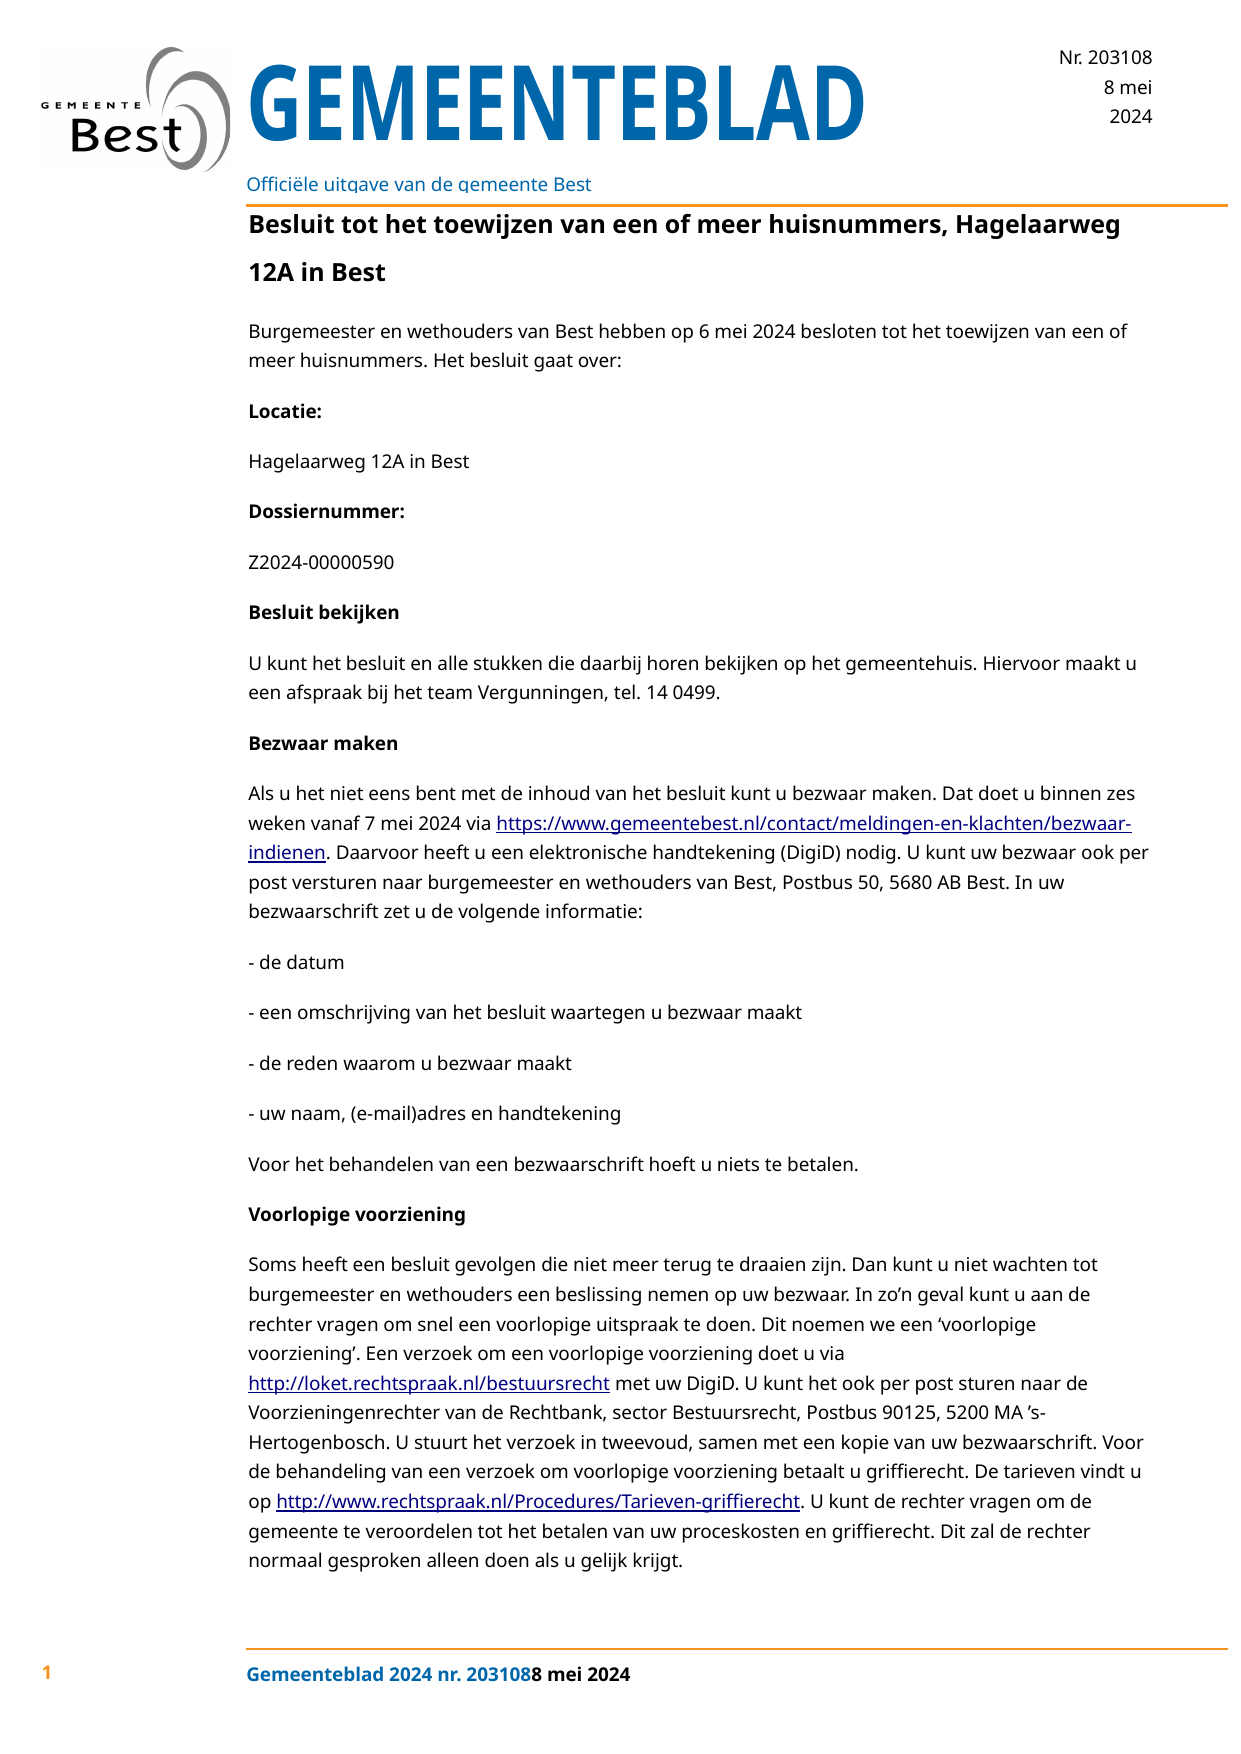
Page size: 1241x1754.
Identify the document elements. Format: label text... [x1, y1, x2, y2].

text - een omschrijving van het besluit waartegen u bezwaar maakt [248, 999, 1152, 1025]
text Besluit bekijken [248, 599, 1152, 625]
picture [41, 47, 231, 172]
text Locatie: [248, 398, 1152, 424]
text - uw naam, (e-mail)adres en handtekening [248, 1100, 1152, 1126]
text Besluit tot het toewijzen van een of meer huisnummers, Hagelaarweg 12A in Best [248, 207, 1152, 288]
text U kunt het besluit en alle stukken die daarbij horen bekijken op het gemeentehuis. Hiervoor maakt u een afspraak bij het team Vergunningen, tel. 14 0499. [248, 650, 1152, 705]
text Voor het behandelen van een bezwaarschrift hoeft u niets te betalen. [248, 1151, 1152, 1177]
text Dossiernummer: [248, 499, 1152, 524]
text Bezwaar maken [248, 730, 1152, 756]
text Z2024-00000590 [248, 549, 1152, 575]
text Als u het niet eens bent met de inhoud van het besluit kunt u bezwaar maken. Dat doet u binnen zes weken vanaf 7 mei 2024 via https://www.gemeentebest.nl/contact/meldingen-en-klachten/bezwaar-indienen. Daarvoor heeft u een elektronische handtekening (DigiD) nodig. U kunt uw bezwaar ook per post versturen naar burgemeester en wethouders van Best, Postbus 50, 5680 AB Best. In uw bezwaarschrift zet u de volgende informatie: [248, 780, 1152, 924]
text Soms heeft een besluit gevolgen die niet meer terug te draaien zijn. Dan kunt u niet wachten tot burgemeester en wethouders een beslissing nemen op uw bezwaar. In zo’n geval kunt u aan de rechter vragen om snel een voorlopige uitspraak te doen. Dit noemen we een ‘voorlopige voorziening’. Een verzoek om een voorlopige voorziening doet u via http://loket.rechtspraak.nl/bestuursrecht met uw DigiD. U kunt het ook per post sturen naar de Voorzieningenrechter van de Rechtbank, sector Bestuursrecht, Postbus 90125, 5200 MA ’s-Hertogenbosch. U stuurt het verzoek in tweevoud, samen met een kopie van uw bezwaarschrift. Voor de behandeling van een verzoek om voorlopige voorziening betaalt u griffierecht. De tarieven vindt u op http://www.rechtspraak.nl/Procedures/Tarieven-griffierecht. U kunt de rechter vragen om de gemeente te veroordelen tot het betalen van uw proceskosten en griffierecht. Dit zal de rechter normaal gesproken alleen doen als u gelijk krijgt. [248, 1252, 1152, 1573]
text Hagelaarweg 12A in Best [248, 448, 1152, 474]
text - de reden waarom u bezwaar maakt [248, 1050, 1152, 1076]
text - de datum [248, 949, 1152, 975]
text Burgemeester en wethouders van Best hebben op 6 mei 2024 besloten tot het toewijzen van een of meer huisnummers. Het besluit gaat over: [248, 318, 1152, 373]
text Voorlopige voorziening [248, 1201, 1152, 1227]
